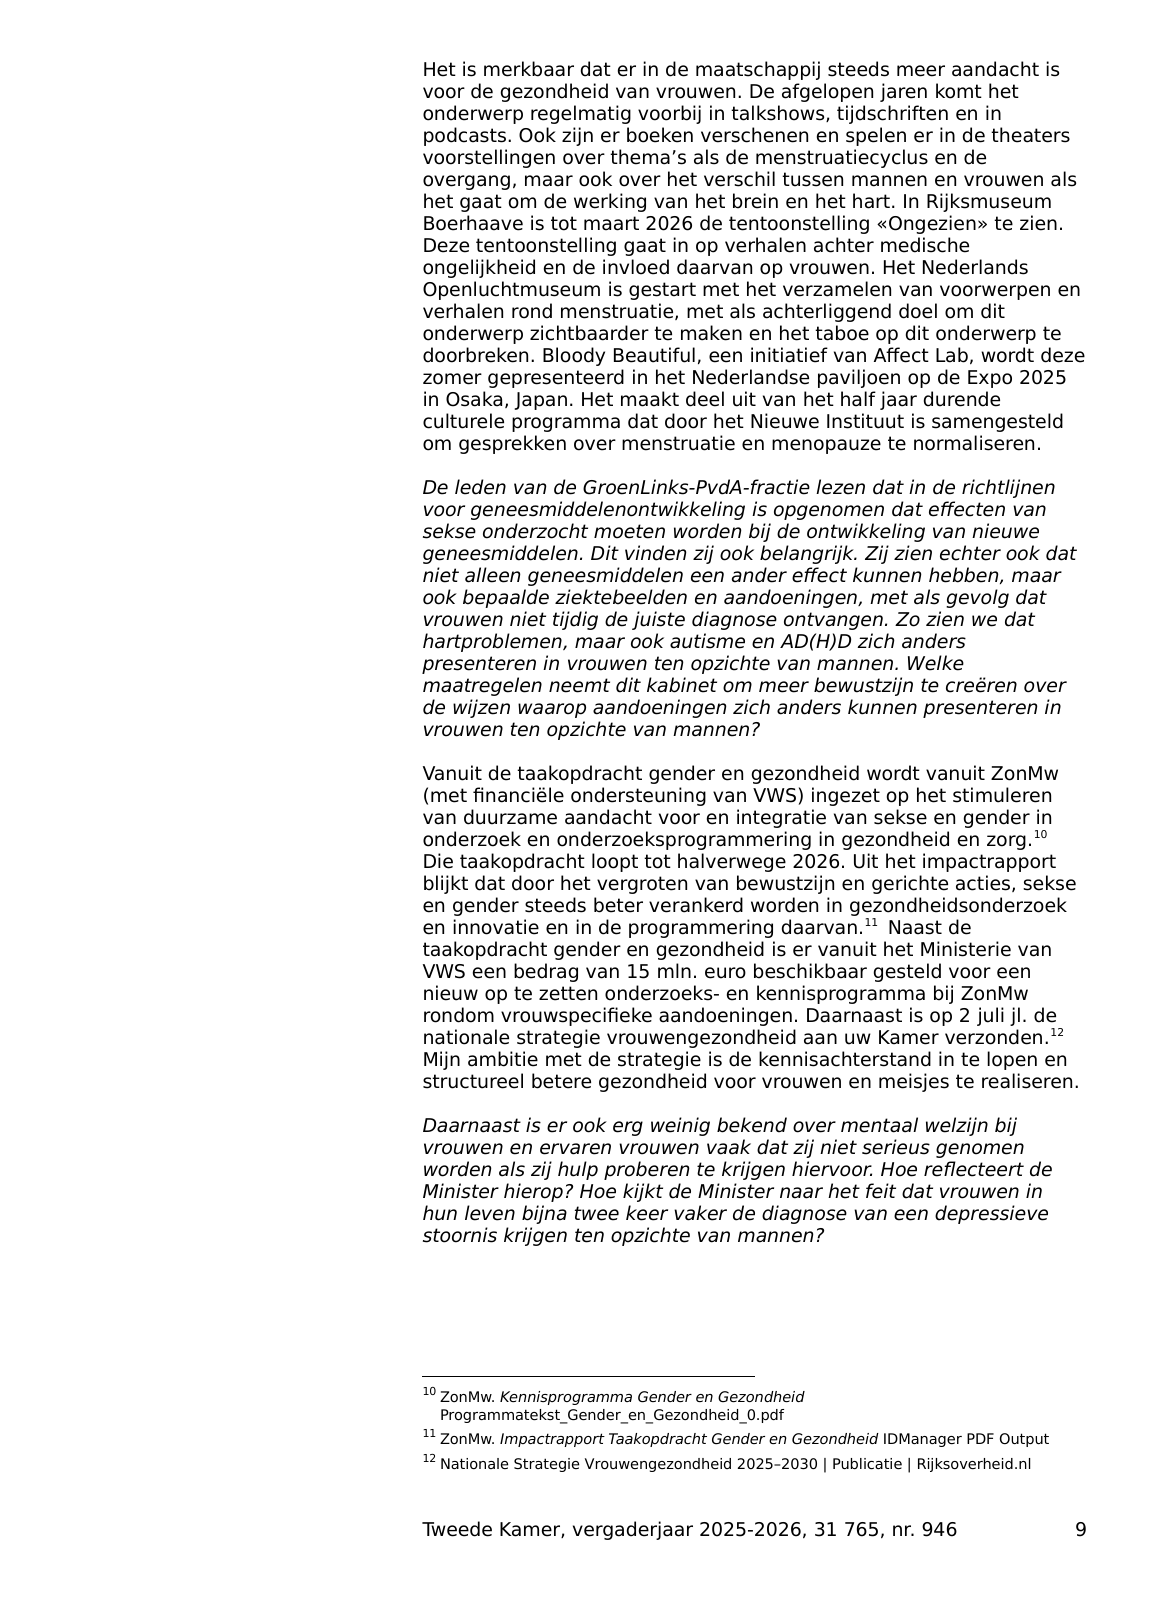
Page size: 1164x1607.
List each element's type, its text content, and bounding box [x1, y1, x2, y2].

text ZonMw. Impactrapport Taakopdracht Gender en Gezondheid IDManager PDF Output [422, 1427, 1087, 1449]
text Nationale Strategie Vrouwengezondheid 2025–2030 | Publicatie | Rijksoverheid.nl [422, 1452, 1087, 1474]
text Het is merkbaar dat er in de maatschappij steeds meer aandacht is voor de gezondheid van vrouwen. De afgelopen jaren komt het onderwerp regelmatig voorbij in talkshows, tijdschriften en in podcasts. Ook zijn er boeken verschenen en spelen er in de theaters voorstellingen over thema’s als de menstruatiecyclus en de overgang, maar ook over het verschil tussen mannen en vrouwen als het gaat om de werking van het brein en het hart. In Rijksmuseum Boerhaave is tot maart 2026 de tentoonstelling «Ongezien» te zien. Deze tentoonstelling gaat in op verhalen achter medische ongelijkheid en de invloed daarvan op vrouwen. Het Nederlands Openluchtmuseum is gestart met het verzamelen van voorwerpen en verhalen rond menstruatie, met als achterliggend doel om dit onderwerp zichtbaarder te maken en het taboe op dit onderwerp te doorbreken. Bloody Beautiful, een initiatief van Affect Lab, wordt deze zomer gepresenteerd in het Nederlandse paviljoen op de Expo 2025 in Osaka, Japan. Het maakt deel uit van het half jaar durende culturele programma dat door het Nieuwe Instituut is samengesteld om gesprekken over menstruatie en menopauze te normaliseren. [422, 59, 1087, 455]
text De leden van de GroenLinks-PvdA-fractie lezen dat in de richtlijnen voor geneesmiddelenontwikkeling is opgenomen dat effecten van sekse onderzocht moeten worden bij de ontwikkeling van nieuwe geneesmiddelen. Dit vinden zij ook belangrijk. Zij zien echter ook dat niet alleen geneesmiddelen een ander effect kunnen hebben, maar ook bepaalde ziektebeelden en aandoeningen, met als gevolg dat vrouwen niet tijdig de juiste diagnose ontvangen. Zo zien we dat hartproblemen, maar ook autisme en AD(H)D zich anders presenteren in vrouwen ten opzichte van mannen. Welke maatregelen neemt dit kabinet om meer bewustzijn te creëren over de wijzen waarop aandoeningen zich anders kunnen presenteren in vrouwen ten opzichte van mannen? [422, 477, 1087, 741]
text Daarnaast is er ook erg weinig bekend over mentaal welzijn bij vrouwen en ervaren vrouwen vaak dat zij niet serieus genomen worden als zij hulp proberen te krijgen hiervoor. Hoe reflecteert de Minister hierop? Hoe kijkt de Minister naar het feit dat vrouwen in hun leven bijna twee keer vaker de diagnose van een depressieve stoornis krijgen ten opzichte van mannen? [422, 1115, 1087, 1247]
text Vanuit de taakopdracht gender en gezondheid wordt vanuit ZonMw (met financiële ondersteuning van VWS) ingezet op het stimuleren van duurzame aandacht voor en integratie van sekse en gender in onderzoek en onderzoeksprogrammering in gezondheid en zorg. Die taakopdracht loopt tot halverwege 2026. Uit het impactrapport blijkt dat door het vergroten van bewustzijn en gerichte acties, sekse en gender steeds beter verankerd worden in gezondheidsonderzoek en innovatie en in de programmering daarvan. Naast de taakopdracht gender en gezondheid is er vanuit het Ministerie van VWS een bedrag van 15 mln. euro beschikbaar gesteld voor een nieuw op te zetten onderzoeks- en kennisprogramma bij ZonMw rondom vrouwspecifieke aandoeningen. Daarnaast is op 2 juli jl. de nationale strategie vrouwengezondheid aan uw Kamer verzonden. Mijn ambitie met de strategie is de kennisachterstand in te lopen en structureel betere gezondheid voor vrouwen en meisjes te realiseren. [422, 763, 1087, 1092]
text ZonMw. Kennisprogramma Gender en Gezondheid Programmatekst_Gender_en_Gezondheid_0.pdf [422, 1385, 1087, 1424]
